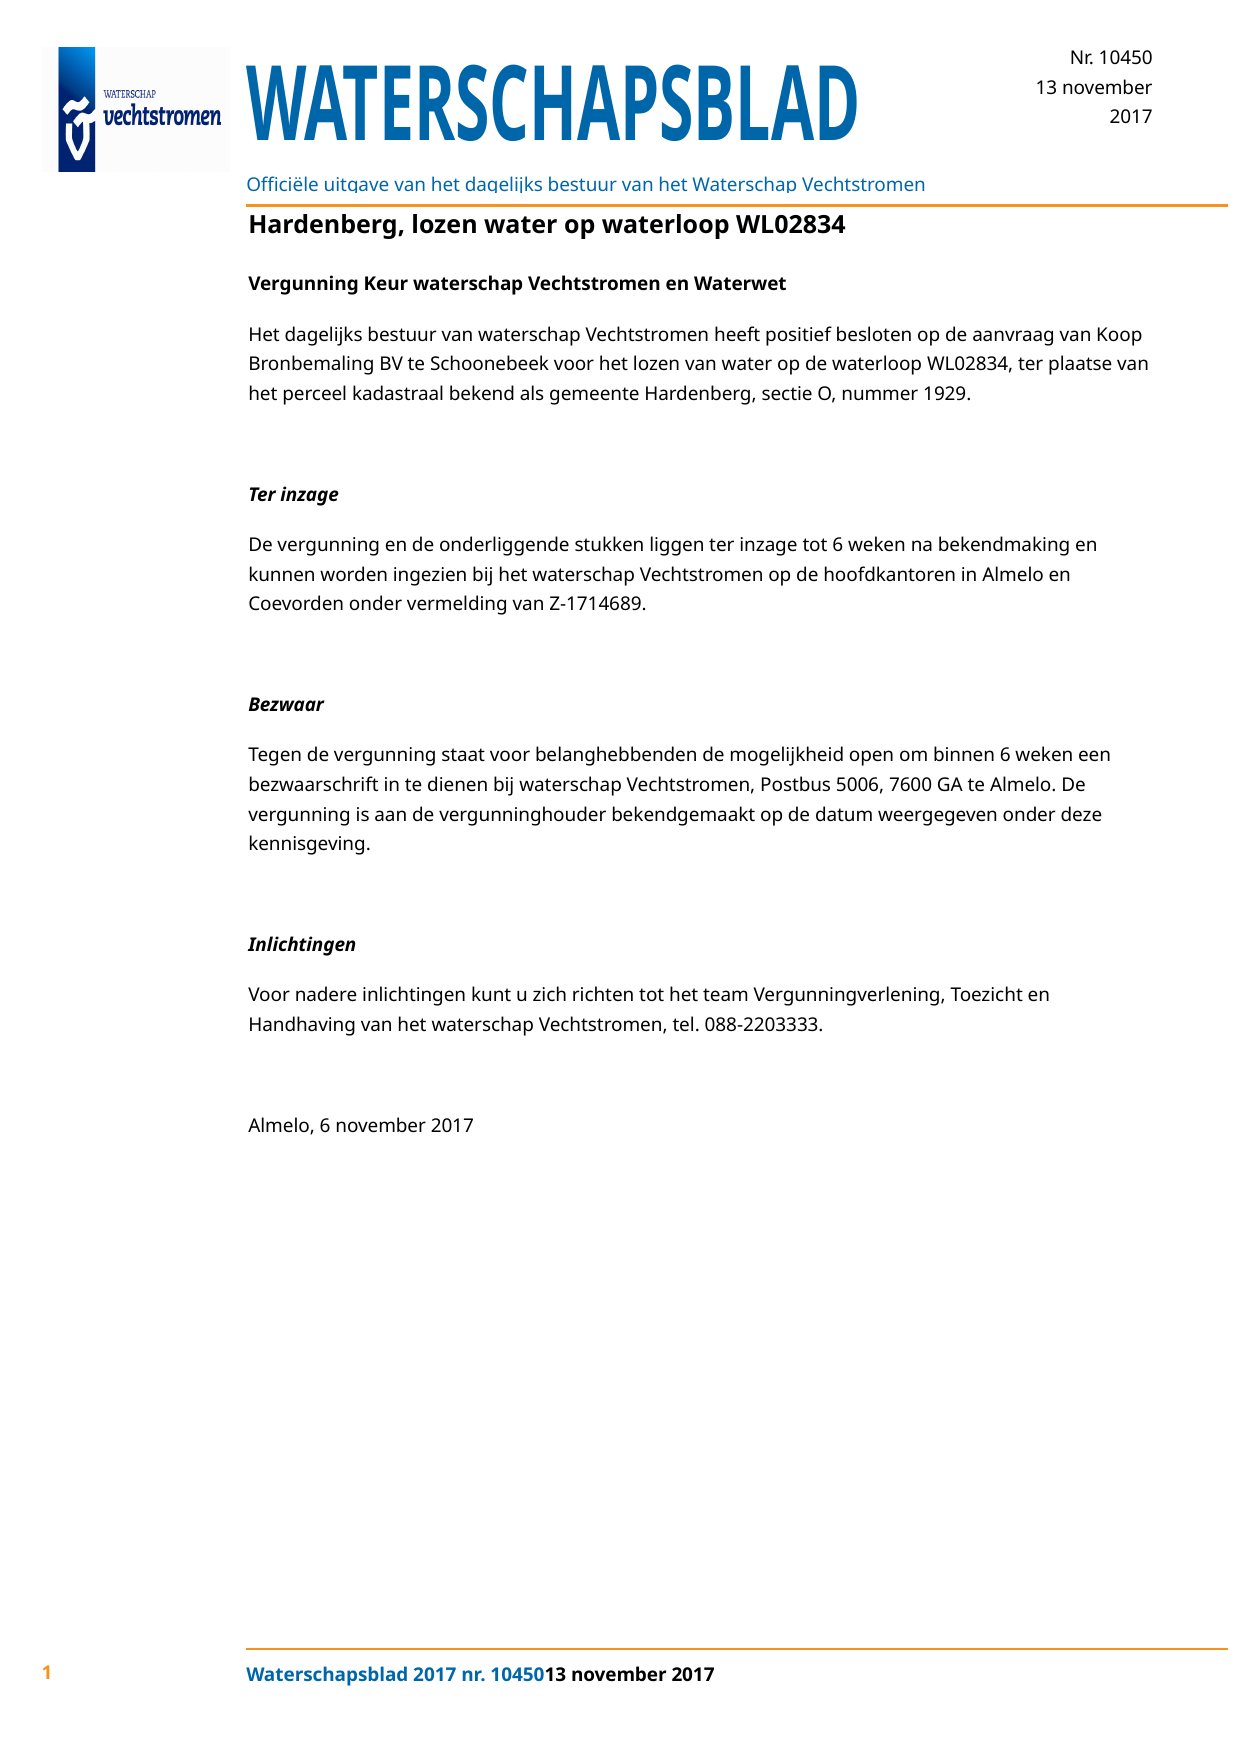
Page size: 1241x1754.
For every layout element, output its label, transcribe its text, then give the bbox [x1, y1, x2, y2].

text Vergunning Keur waterschap Vechtstromen en Waterwet [248, 270, 1152, 296]
text Inlichtingen [248, 931, 1152, 957]
text Ter inzage [248, 481, 1152, 506]
text Tegen de vergunning staat voor belanghebbenden de mogelijkheid open om binnen 6 weken een bezwaarschrift in te dienen bij waterschap Vechtstromen, Postbus 5006, 7600 GA te Almelo. De vergunning is aan de vergunninghouder bekendgemaakt op de datum weergegeven onder deze kennisgeving. [248, 742, 1152, 856]
text Hardenberg, lozen water op waterloop WL02834 [248, 207, 1152, 241]
text Voor nadere inlichtingen kunt u zich richten tot het team Vergunningverlening, Toezicht en Handhaving van het waterschap Vechtstromen, tel. 088-2203333. [248, 982, 1152, 1037]
text Almelo, 6 november 2017 [248, 1112, 1152, 1138]
text Bezwaar [248, 691, 1152, 717]
text De vergunning en de onderliggende stukken liggen ter inzage tot 6 weken na bekendmaking en kunnen worden ingezien bij het waterschap Vechtstromen op de hoofdkantoren in Almelo en Coevorden onder vermelding van Z-1714689. [248, 531, 1152, 616]
text Het dagelijks bestuur van waterschap Vechtstromen heeft positief besloten op de aanvraag van Koop Bronbemaling BV te Schoonebeek voor het lozen van water op de waterloop WL02834, ter plaatse van het perceel kadastraal bekend als gemeente Hardenberg, sectie O, nummer 1929. [248, 321, 1152, 406]
picture [41, 47, 231, 172]
